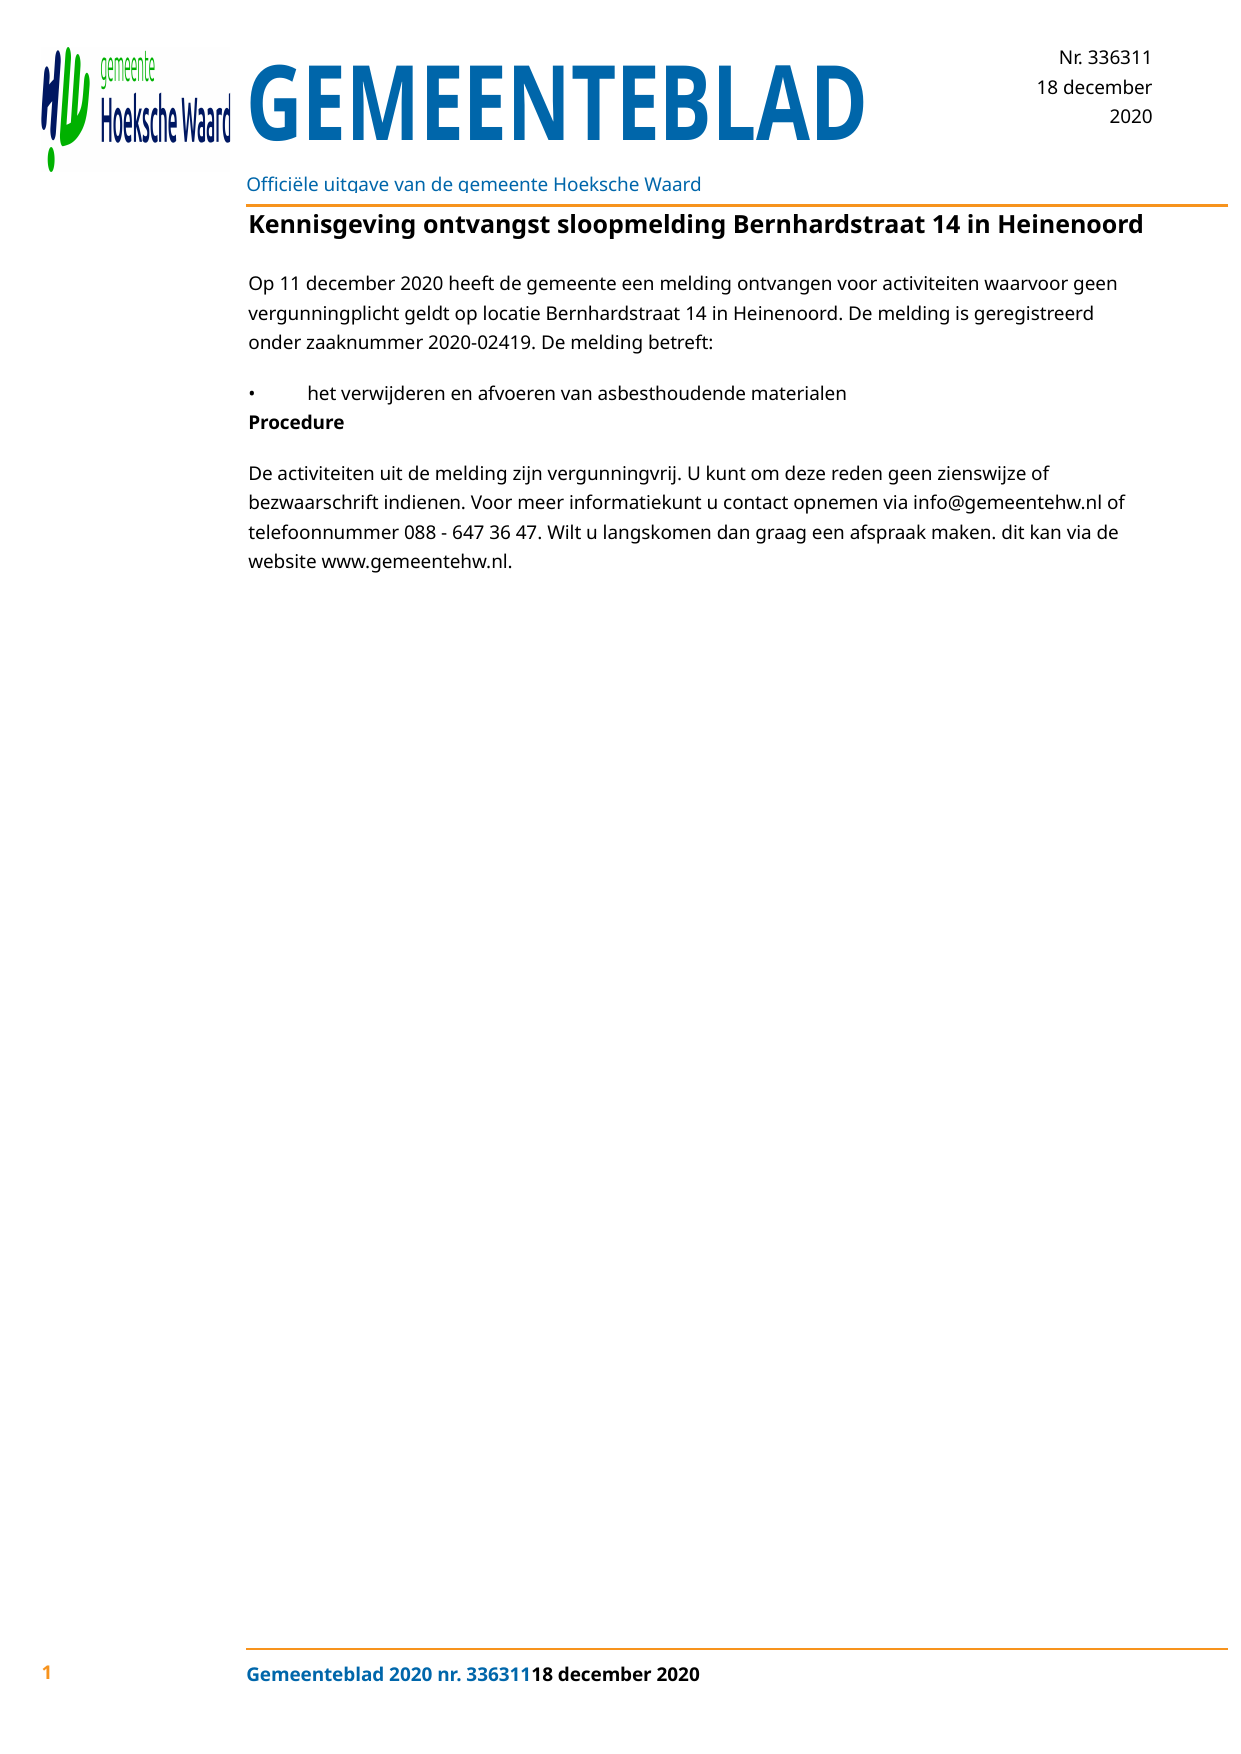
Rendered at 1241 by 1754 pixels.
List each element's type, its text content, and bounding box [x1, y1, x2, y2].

list het verwijderen en afvoeren van asbesthoudende materialen [248, 380, 1152, 406]
picture [41, 47, 231, 172]
text De activiteiten uit de melding zijn vergunningvrij. U kunt om deze reden geen zienswijze of bezwaarschrift indienen. Voor meer informatiekunt u contact opnemen via info@gemeentehw.nl of telefoonnummer 088 - 647 36 47. Wilt u langskomen dan graag een afspraak maken. dit kan via de website www.gemeentehw.nl. [248, 460, 1152, 574]
text Procedure [248, 409, 1152, 435]
text Op 11 december 2020 heeft de gemeente een melding ontvangen voor activiteiten waarvoor geen vergunningplicht geldt op locatie Bernhardstraat 14 in Heinenoord. De melding is geregistreerd onder zaaknummer 2020-02419. De melding betreft: [248, 270, 1152, 355]
text Kennisgeving ontvangst sloopmelding Bernhardstraat 14 in Heinenoord [248, 207, 1152, 241]
